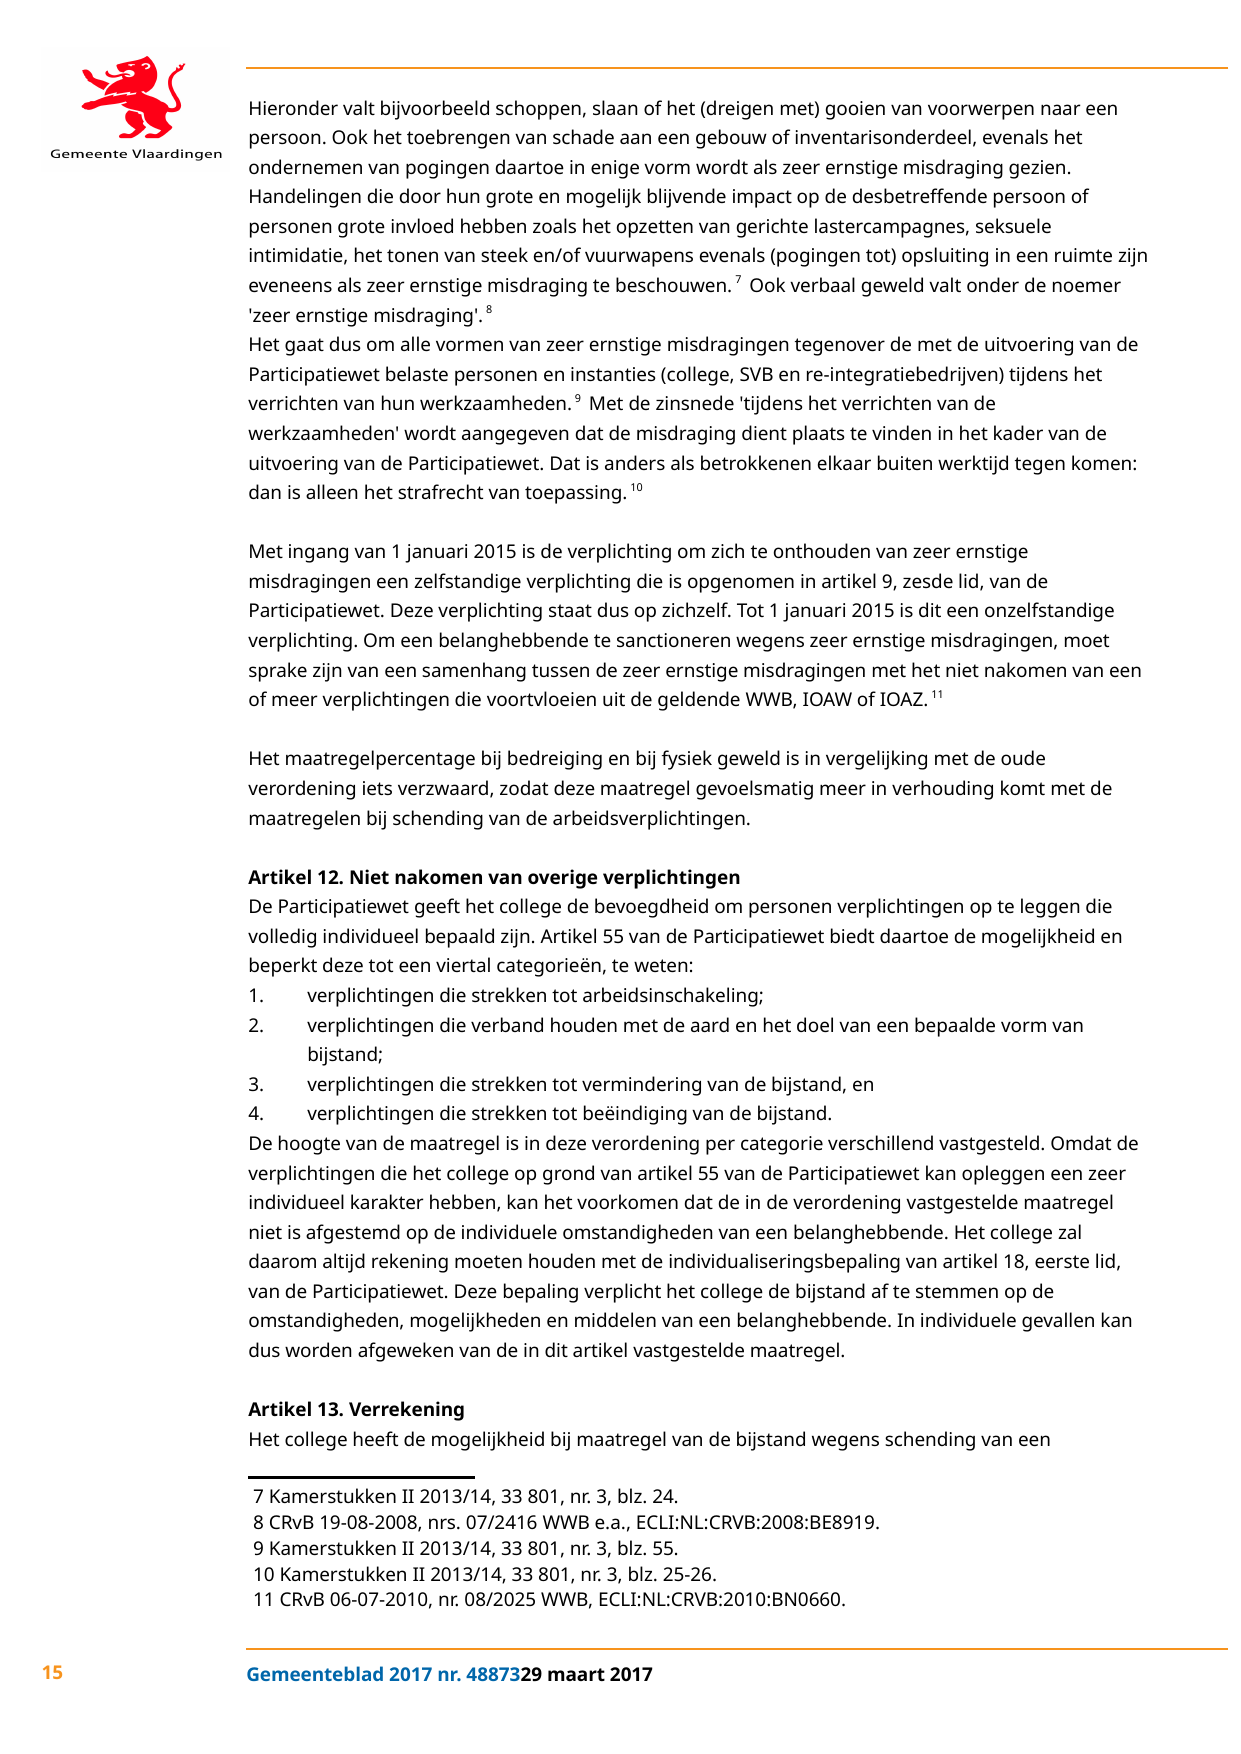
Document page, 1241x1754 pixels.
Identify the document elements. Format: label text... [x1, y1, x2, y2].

text Het gaat dus om alle vormen van zeer ernstige misdragingen tegenover de met de uitvoering van de Participatiewet belaste personen en instanties (college, SVB en re-integratiebedrijven) tijdens het verrichten van hun werkzaamheden. Met de zinsnede 'tijdens het verrichten van de werkzaamheden' wordt aangegeven dat de misdraging dient plaats te vinden in het kader van de uitvoering van de Participatiewet. Dat is anders als betrokkenen elkaar buiten werktijd tegen komen: dan is alleen het strafrecht van toepassing. [248, 331, 1152, 505]
text De Participatiewet geeft het college de bevoegdheid om personen verplichtingen op te leggen die volledig individueel bepaald zijn. Artikel 55 van de Participatiewet biedt daartoe de mogelijkheid en beperkt deze tot een viertal categorieën, te weten: [248, 893, 1152, 978]
text Kamerstukken II 2013/14, 33 801, nr. 3, blz. 25-26. [248, 1561, 1152, 1586]
text Hieronder valt bijvoorbeeld schoppen, slaan of het (dreigen met) gooien van voorwerpen naar een persoon. Ook het toebrengen van schade aan een gebouw of inventarisonderdeel, evenals het ondernemen van pogingen daartoe in enige vorm wordt als zeer ernstige misdraging gezien. Handelingen die door hun grote en mogelijk blijvende impact op de desbetreffende persoon of personen grote invloed hebben zoals het opzetten van gerichte lastercampagnes, seksuele intimidatie, het tonen van steek en/of vuurwapens evenals (pogingen tot) opsluiting in een ruimte zijn eveneens als zeer ernstige misdraging te beschouwen. Ook verbaal geweld valt onder de noemer 'zeer ernstige misdraging'. [248, 95, 1152, 328]
text CRvB 19-08-2008, nrs. 07/2416 WWB e.a., ECLI:NL:CRVB:2008:BE8919. [248, 1509, 1152, 1535]
text Artikel 12. Niet nakomen van overige verplichtingen [248, 864, 1152, 890]
list verplichtingen die strekken tot vermindering van de bijstand, en [248, 1071, 1152, 1097]
text CRvB 06-07-2010, nr. 08/2025 WWB, ECLI:NL:CRVB:2010:BN0660. [248, 1586, 1152, 1612]
text De hoogte van de maatregel is in deze verordening per categorie verschillend vastgesteld. Omdat de verplichtingen die het college op grond van artikel 55 van de Participatiewet kan opleggen een zeer individueel karakter hebben, kan het voorkomen dat de in de verordening vastgestelde maatregel niet is afgestemd op de individuele omstandigheden van een belanghebbende. Het college zal daarom altijd rekening moeten houden met de individualiseringsbepaling van artikel 18, eerste lid, van de Participatiewet. Deze bepaling verplicht het college de bijstand af te stemmen op de omstandigheden, mogelijkheden en middelen van een belanghebbende. In individuele gevallen kan dus worden afgeweken van de in dit artikel vastgestelde maatregel. [248, 1130, 1152, 1363]
text Kamerstukken II 2013/14, 33 801, nr. 3, blz. 24. [248, 1483, 1152, 1509]
list verplichtingen die verband houden met de aard en het doel van een bepaalde vorm van bijstand; [248, 1012, 1152, 1067]
text Met ingang van 1 januari 2015 is de verplichting om zich te onthouden van zeer ernstige misdragingen een zelfstandige verplichting die is opgenomen in artikel 9, zesde lid, van de Participatiewet. Deze verplichting staat dus op zichzelf. Tot 1 januari 2015 is dit een onzelfstandige verplichting. Om een belanghebbende te sanctioneren wegens zeer ernstige misdragingen, moet sprake zijn van een samenhang tussen de zeer ernstige misdragingen met het niet nakomen van een of meer verplichtingen die voortvloeien uit de geldende WWB, IOAW of IOAZ. [248, 538, 1152, 712]
list verplichtingen die strekken tot beëindiging van de bijstand. [248, 1101, 1152, 1126]
text Het maatregelpercentage bij bedreiging en bij fysiek geweld is in vergelijking met de oude verordening iets verzwaard, zodat deze maatregel gevoelsmatig meer in verhouding komt met de maatregelen bij schending van de arbeidsverplichtingen. [248, 746, 1152, 831]
picture [41, 47, 231, 172]
text Artikel 13. Verrekening [248, 1396, 1152, 1422]
list verplichtingen die strekken tot arbeidsinschakeling; [248, 982, 1152, 1008]
text Het college heeft de mogelijkheid bij maatregel van de bijstand wegens schending van een [248, 1426, 1152, 1452]
text Kamerstukken II 2013/14, 33 801, nr. 3, blz. 55. [248, 1535, 1152, 1561]
